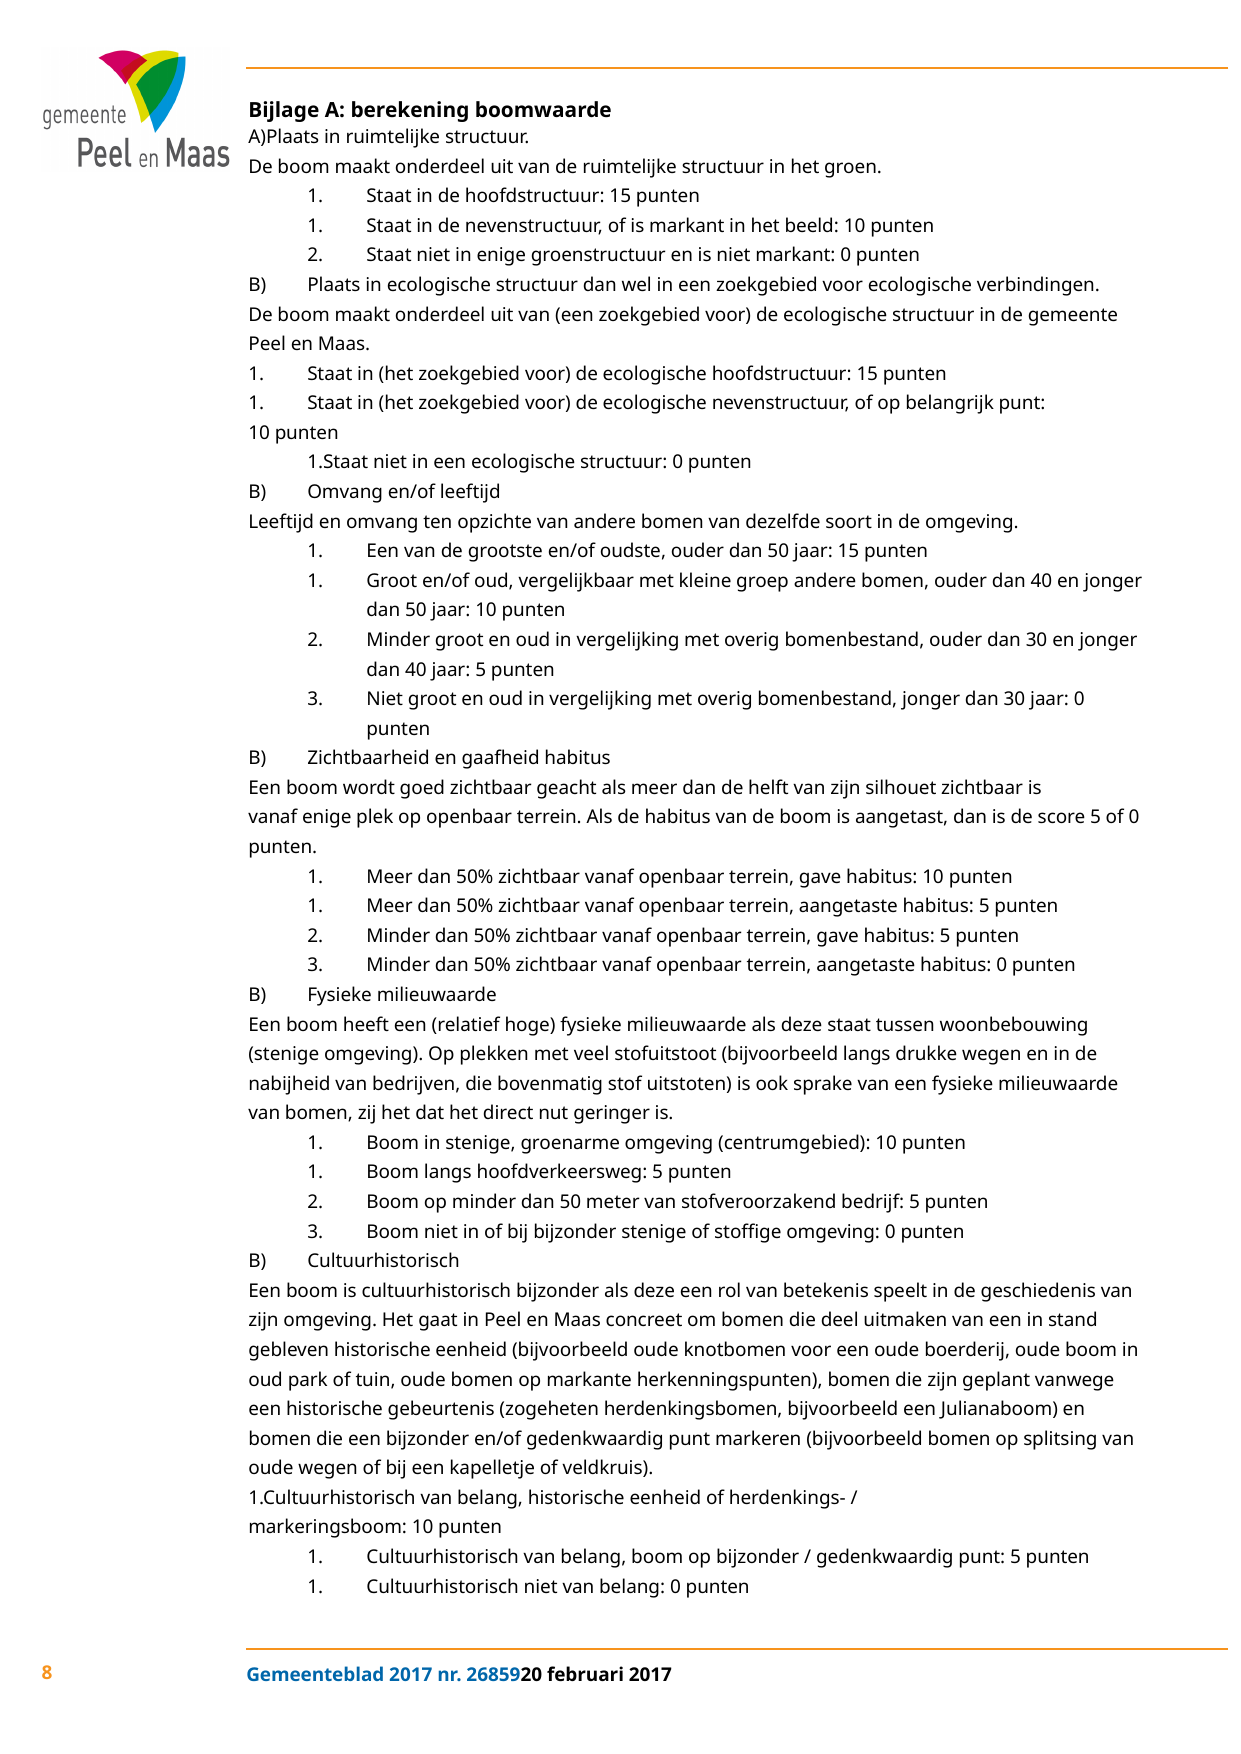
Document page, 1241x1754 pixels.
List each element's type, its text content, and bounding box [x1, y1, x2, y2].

list Cultuurhistorisch niet van belang: 0 punten [307, 1573, 1152, 1599]
list Minder groot en oud in vergelijking met overig bomenbestand, ouder dan 30 en jonger dan 40 jaar: 5 punten [307, 626, 1152, 682]
list Minder dan 50% zichtbaar vanaf openbaar terrein, gave habitus: 5 punten [307, 922, 1152, 948]
list Cultuurhistorisch [248, 1247, 1152, 1273]
text Een boom is cultuurhistorisch bijzonder als deze een rol van betekenis speelt in de geschiedenis van zijn omgeving. Het gaat in Peel en Maas concreet om bomen die deel uitmaken van een in stand gebleven historische eenheid (bijvoorbeeld oude knotbomen voor een oude boerderij, oude boom in oud park of tuin, oude bomen op markante herkenningspunten), bomen die zijn geplant vanwege een historische gebeurtenis (zogeheten herdenkingsbomen, bijvoorbeeld een Julianaboom) en bomen die een bijzonder en/of gedenkwaardig punt markeren (bijvoorbeeld bomen op splitsing van oude wegen of bij een kapelletje of veldkruis). [248, 1277, 1152, 1480]
text Een boom heeft een (relatief hoge) fysieke milieuwaarde als deze staat tussen woonbebouwing (stenige omgeving). Op plekken met veel stofuitstoot (bijvoorbeeld langs drukke wegen en in de nabijheid van bedrijven, die bovenmatig stof uitstoten) is ook sprake van een fysieke milieuwaarde van bomen, zij het dat het direct nut geringer is. [248, 1011, 1152, 1125]
list Zichtbaarheid en gaafheid habitus [248, 744, 1152, 770]
list 1.Staat niet in een ecologische structuur: 0 punten [248, 449, 1152, 474]
text Een boom wordt goed zichtbaar geacht als meer dan de helft van zijn silhouet zichtbaar is [248, 774, 1152, 800]
list Fysieke milieuwaarde [248, 981, 1152, 1007]
list Een van de grootste en/of oudste, ouder dan 50 jaar: 15 punten [307, 537, 1152, 563]
list Staat in (het zoekgebied voor) de ecologische hoofdstructuur: 15 punten [248, 360, 1152, 386]
text A)Plaats in ruimtelijke structuur. [248, 123, 1152, 149]
list Staat niet in enige groenstructuur en is niet markant: 0 punten [307, 242, 1152, 267]
list Plaats in ecologische structuur dan wel in een zoekgebied voor ecologische verbindingen. [248, 271, 1152, 297]
list Niet groot en oud in vergelijking met overig bomenbestand, jonger dan 30 jaar: 0 punten [307, 685, 1152, 741]
list Omvang en/of leeftijd [248, 478, 1152, 504]
picture [41, 47, 231, 172]
text vanaf enige plek op openbaar terrein. Als de habitus van de boom is aangetast, dan is de score 5 of 0 punten. [248, 804, 1152, 859]
list Staat in de hoofdstructuur: 15 punten [307, 182, 1152, 208]
text 10 punten [248, 419, 1152, 445]
list Boom op minder dan 50 meter van stofveroorzakend bedrijf: 5 punten [307, 1188, 1152, 1214]
list Minder dan 50% zichtbaar vanaf openbaar terrein, aangetaste habitus: 0 punten [307, 952, 1152, 977]
text De boom maakt onderdeel uit van (een zoekgebied voor) de ecologische structuur in de gemeente Peel en Maas. [248, 301, 1152, 356]
list Groot en/of oud, vergelijkbaar met kleine groep andere bomen, ouder dan 40 en jonger dan 50 jaar: 10 punten [307, 567, 1152, 622]
text De boom maakt onderdeel uit van de ruimtelijke structuur in het groen. [248, 153, 1152, 179]
list Boom langs hoofdverkeersweg: 5 punten [307, 1159, 1152, 1184]
text 1.Cultuurhistorisch van belang, historische eenheid of herdenkings- / [248, 1484, 1152, 1510]
list Staat in (het zoekgebied voor) de ecologische nevenstructuur, of op belangrijk punt: [248, 389, 1152, 415]
text markeringsboom: 10 punten [248, 1514, 1152, 1539]
text Bijlage A: berekening boomwaarde [248, 95, 1152, 123]
list Staat in de nevenstructuur, of is markant in het beeld: 10 punten [307, 212, 1152, 238]
list Meer dan 50% zichtbaar vanaf openbaar terrein, aangetaste habitus: 5 punten [307, 892, 1152, 918]
list Cultuurhistorisch van belang, boom op bijzonder / gedenkwaardig punt: 5 punten [307, 1543, 1152, 1569]
list Boom in stenige, groenarme omgeving (centrumgebied): 10 punten [307, 1129, 1152, 1155]
list Boom niet in of bij bijzonder stenige of stoffige omgeving: 0 punten [307, 1218, 1152, 1244]
text Leeftijd en omvang ten opzichte van andere bomen van dezelfde soort in de omgeving. [248, 508, 1152, 534]
list Meer dan 50% zichtbaar vanaf openbaar terrein, gave habitus: 10 punten [307, 863, 1152, 889]
